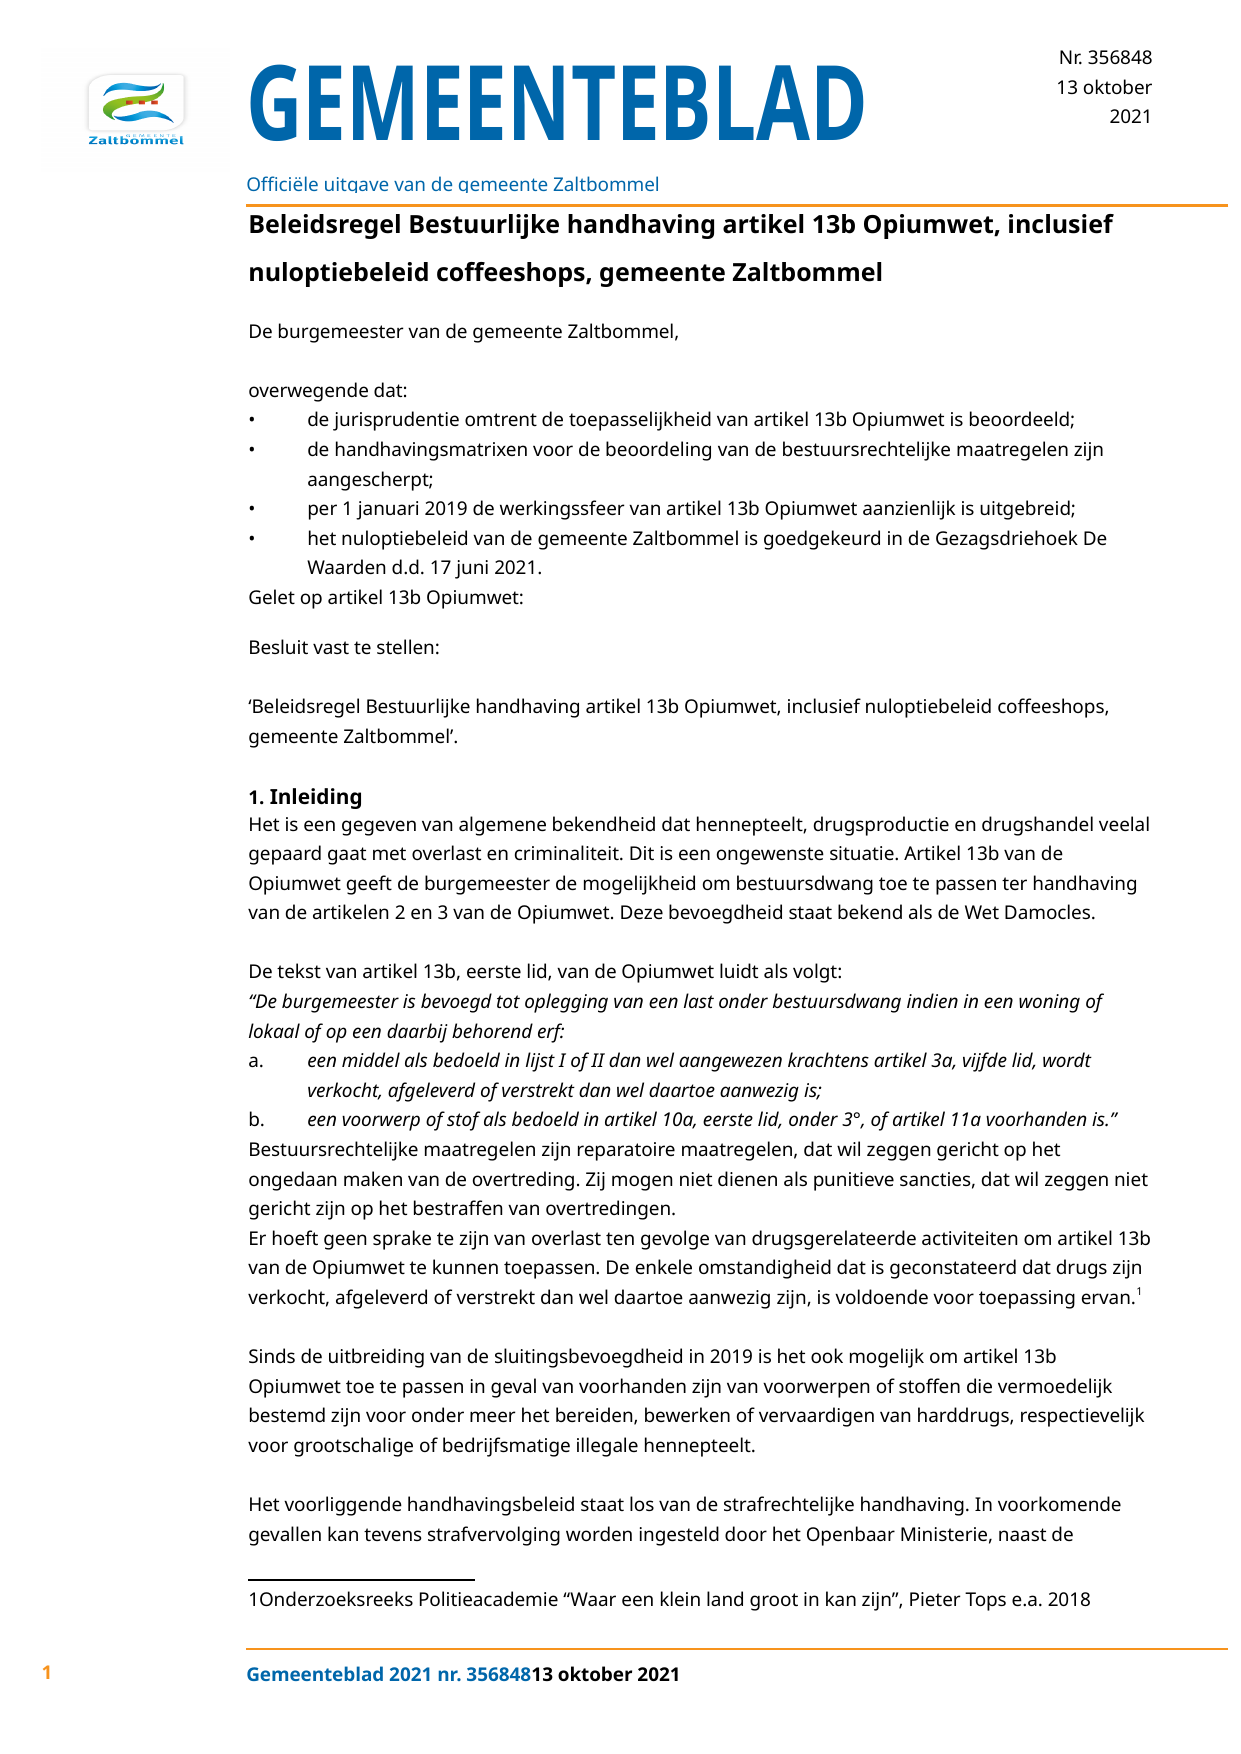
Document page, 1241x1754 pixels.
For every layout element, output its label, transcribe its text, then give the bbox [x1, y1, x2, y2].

text De burgemeester van de gemeente Zaltbommel, [248, 318, 1152, 344]
text “De burgemeester is bevoegd tot oplegging van een last onder bestuursdwang indien in een woning of lokaal of op een daarbij behorend erf: [248, 988, 1152, 1044]
text Er hoeft geen sprake te zijn van overlast ten gevolge van drugsgerelateerde activiteiten om artikel 13b van de Opiumwet te kunnen toepassen. De enkele omstandigheid dat is geconstateerd dat drugs zijn verkocht, afgeleverd of verstrekt dan wel daartoe aanwezig zijn, is voldoende voor toepassing ervan. [248, 1225, 1152, 1310]
text Besluit vast te stellen: [248, 634, 1152, 660]
text De tekst van artikel 13b, eerste lid, van de Opiumwet luidt als volgt: [248, 959, 1152, 984]
list een voorwerp of stof als bedoeld in artikel 10a, eerste lid, onder 3°, of artikel 11a voorhanden is.” [248, 1107, 1152, 1132]
picture [41, 47, 231, 172]
list een middel als bedoeld in lijst I of II dan wel aangewezen krachtens artikel 3a, vijfde lid, wordt verkocht, afgeleverd of verstrekt dan wel daartoe aanwezig is; [248, 1047, 1152, 1103]
list het nuloptiebeleid van de gemeente Zaltbommel is goedgekeurd in de Gezagsdriehoek De Waarden d.d. 17 juni 2021. [248, 525, 1152, 580]
text overwegende dat: [248, 377, 1152, 403]
text Het is een gegeven van algemene bekendheid dat hennepteelt, drugsproductie en drugshandel veelal gepaard gaat met overlast en criminaliteit. Dit is een ongewenste situatie. Artikel 13b van de Opiumwet geeft de burgemeester de mogelijkheid om bestuursdwang toe te passen ter handhaving van de artikelen 2 en 3 van de Opiumwet. Deze bevoegdheid staat bekend als de Wet Damocles. [248, 811, 1152, 925]
text Het voorliggende handhavingsbeleid staat los van de strafrechtelijke handhaving. In voorkomende gevallen kan tevens strafvervolging worden ingesteld door het Openbaar Ministerie, naast de [248, 1491, 1152, 1547]
list de jurisprudentie omtrent de toepasselijkheid van artikel 13b Opiumwet is beoordeeld; [248, 407, 1152, 432]
text Bestuursrechtelijke maatregelen zijn reparatoire maatregelen, dat wil zeggen gericht op het ongedaan maken van de overtreding. Zij mogen niet dienen als punitieve sancties, dat wil zeggen niet gericht zijn op het bestraffen van overtredingen. [248, 1136, 1152, 1221]
text Beleidsregel Bestuurlijke handhaving artikel 13b Opiumwet, inclusief nuloptiebeleid coffeeshops, gemeente Zaltbommel [248, 207, 1152, 288]
text Sinds de uitbreiding van de sluitingsbevoegdheid in 2019 is het ook mogelijk om artikel 13b Opiumwet toe te passen in geval van voorhanden zijn van voorwerpen of stoffen die vermoedelijk bestemd zijn voor onder meer het bereiden, bewerken of vervaardigen van harddrugs, respectievelijk voor grootschalige of bedrijfsmatige illegale hennepteelt. [248, 1343, 1152, 1458]
text ‘Beleidsregel Bestuurlijke handhaving artikel 13b Opiumwet, inclusief nuloptiebeleid coffeeshops, gemeente Zaltbommel’. [248, 694, 1152, 749]
text Onderzoeksreeks Politieacademie “Waar een klein land groot in kan zijn”, Pieter Tops e.a. 2018 [248, 1586, 1152, 1612]
list de handhavingsmatrixen voor de beoordeling van de bestuursrechtelijke maatregelen zijn aangescherpt; [248, 436, 1152, 492]
list per 1 januari 2019 de werkingssfeer van artikel 13b Opiumwet aanzienlijk is uitgebreid; [248, 495, 1152, 521]
text 1. Inleiding [248, 782, 1152, 811]
text Gelet op artikel 13b Opiumwet: [248, 584, 1152, 610]
